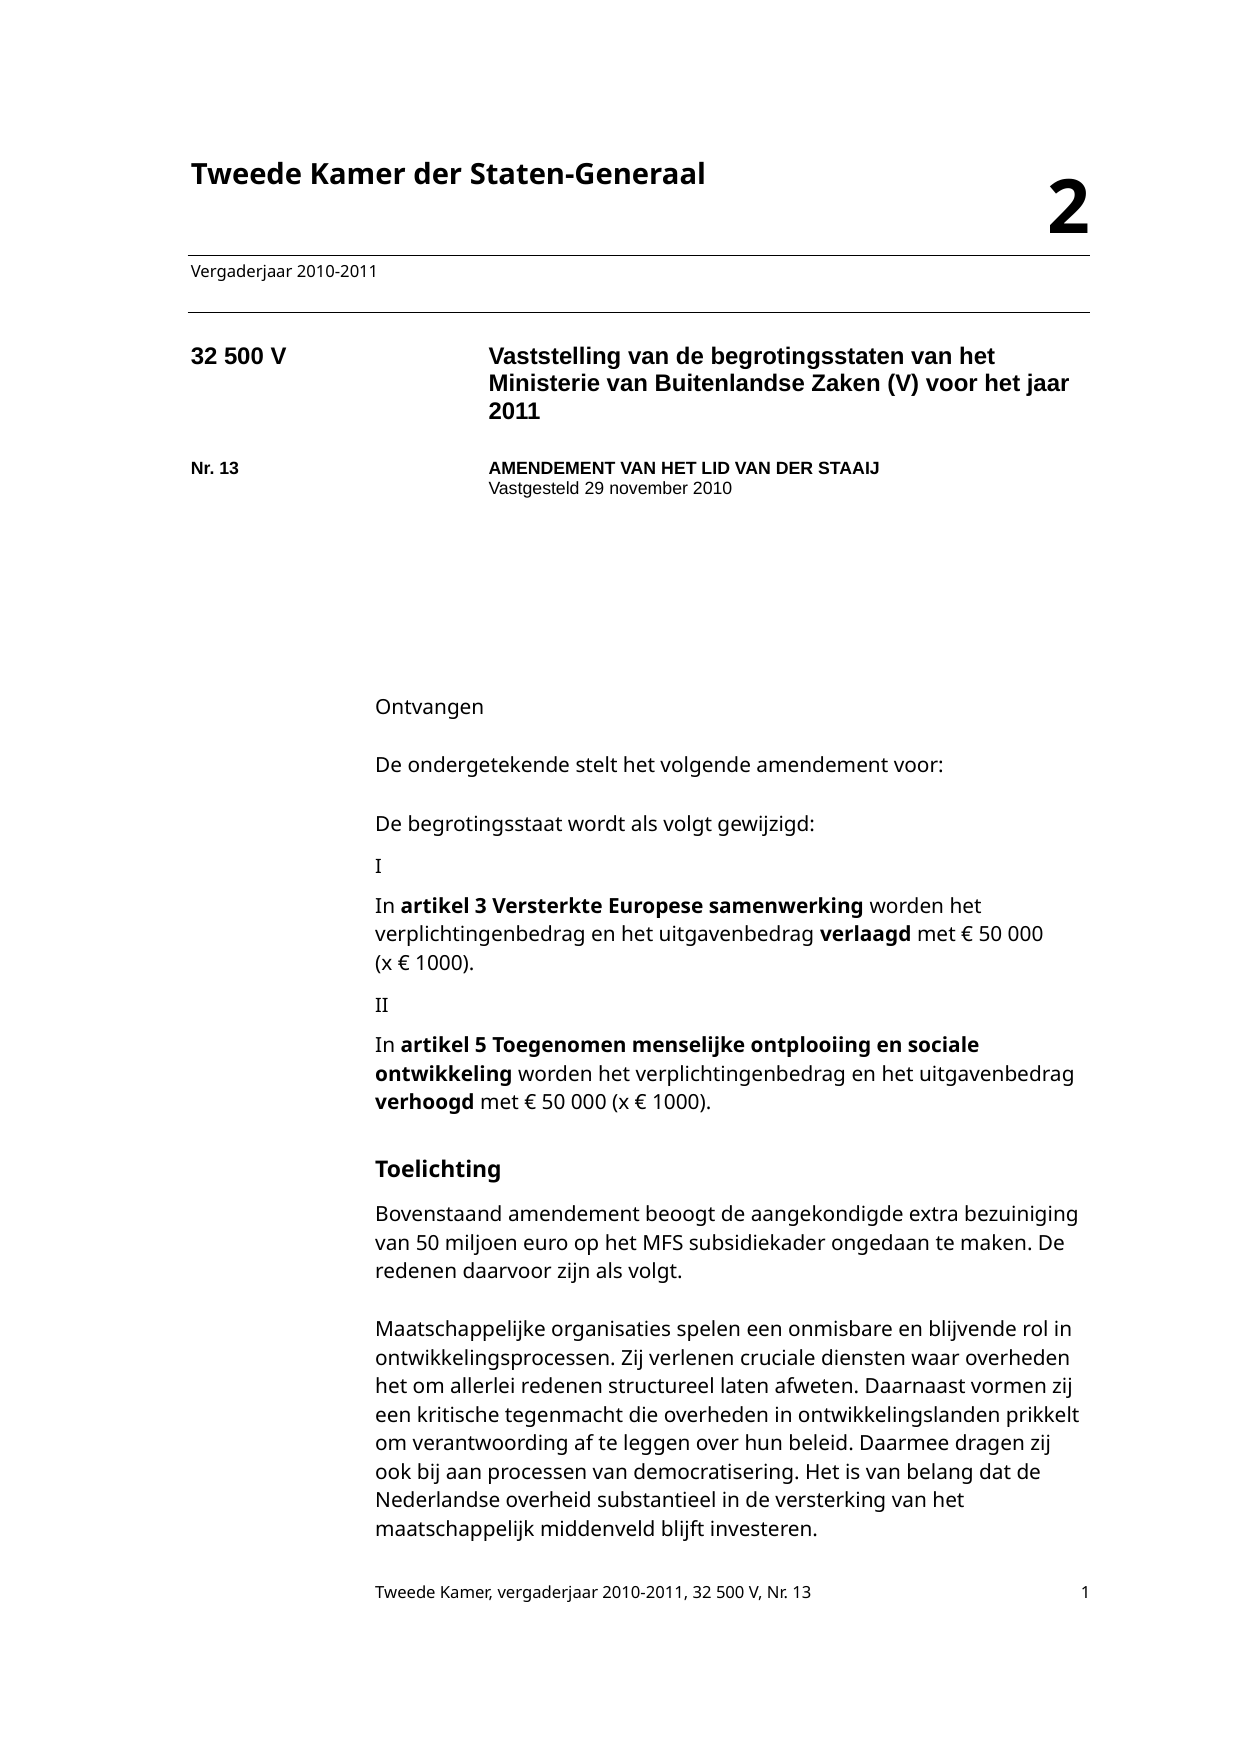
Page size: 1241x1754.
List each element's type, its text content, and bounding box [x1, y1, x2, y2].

text I [375, 852, 1090, 879]
text De ondergetekende stelt het volgende amendement voor: [375, 751, 1090, 779]
text De begrotingsstaat wordt als volgt gewijzigd: [375, 809, 1090, 837]
table_cell Nr. 13 [188, 455, 485, 573]
text In artikel 5 Toegenomen menselijke ontplooiing en sociale ontwikkeling worden het verplichtingenbedrag en het uitgavenbedrag verhoogd met € 50 000 (x € 1000). [375, 1030, 1090, 1116]
text II [375, 991, 1090, 1018]
text Ontvangen [375, 692, 1090, 721]
table_cell [188, 313, 485, 339]
table_header 2 [910, 150, 1090, 255]
table_cell Vaststelling van de begrotingsstaten van het Ministerie van Buitenlandse Zaken (V) voor het jaar 2011 [485, 339, 1090, 454]
text Bovenstaand amendement beoogt de aangekondigde extra bezuiniging van 50 miljoen euro op het MFS subsidiekader ongedaan te maken. De redenen daarvoor zijn als volgt. [375, 1199, 1090, 1284]
table_header Tweede Kamer der Staten-Generaal [188, 150, 909, 255]
subtitle Toelichting [375, 1153, 1090, 1184]
table_cell Vergaderjaar 2010-2011 [188, 256, 485, 312]
text Maatschappelijke organisaties spelen een onmisbare en blijvende rol in ontwikkelingsprocessen. Zij verlenen cruciale diensten waar overheden het om allerlei redenen structureel laten afweten. Daarnaast vormen zij een kritische tegenmacht die overheden in ontwikkelingslanden prikkelt om verantwoording af te leggen over hun beleid. Daarmee dragen zij ook bij aan processen van democratisering. Het is van belang dat de Nederlandse overheid substantieel in de versterking van het maatschappelijk middenveld blijft investeren. [375, 1314, 1090, 1542]
table_cell [485, 313, 1090, 339]
text In artikel 3 Versterkte Europese samenwerking worden het verplichtingenbedrag en het uitgavenbedrag verlaagd met € 50 000 (x € 1000). [375, 891, 1090, 976]
table_cell [485, 256, 1090, 312]
table_cell AMENDEMENT VAN HET LID VAN DER STAAIJ Vastgesteld 29 november 2010 [485, 455, 1090, 573]
table_cell 32 500 V [188, 339, 485, 454]
